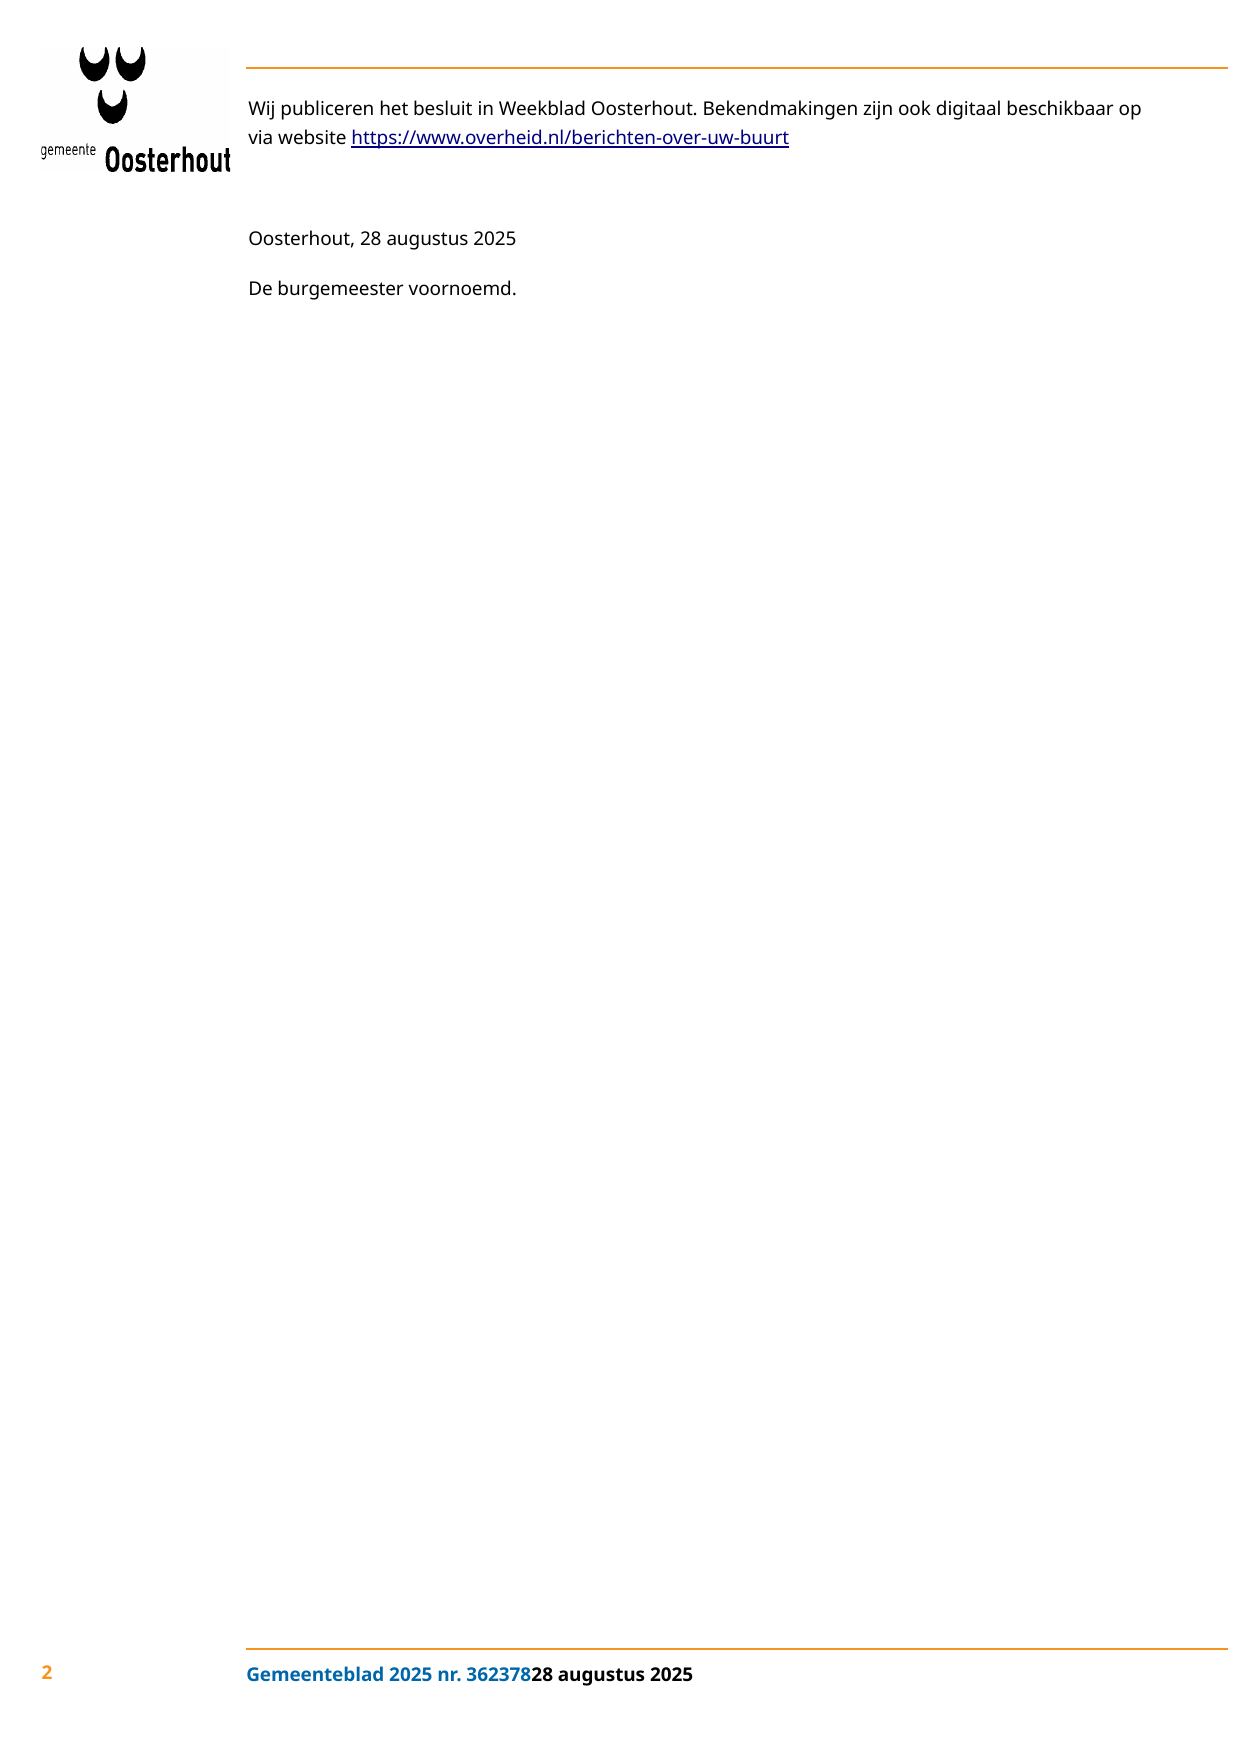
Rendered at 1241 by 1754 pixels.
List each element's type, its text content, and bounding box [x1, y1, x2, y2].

picture [41, 47, 231, 172]
text Oosterhout, 28 augustus 2025 [248, 225, 1152, 251]
text De burgemeester voornoemd. [248, 276, 1152, 301]
text Wij publiceren het besluit in Weekblad Oosterhout. Bekendmakingen zijn ook digitaal beschikbaar op via website https://www.overheid.nl/berichten-over-uw-buurt [248, 95, 1152, 150]
